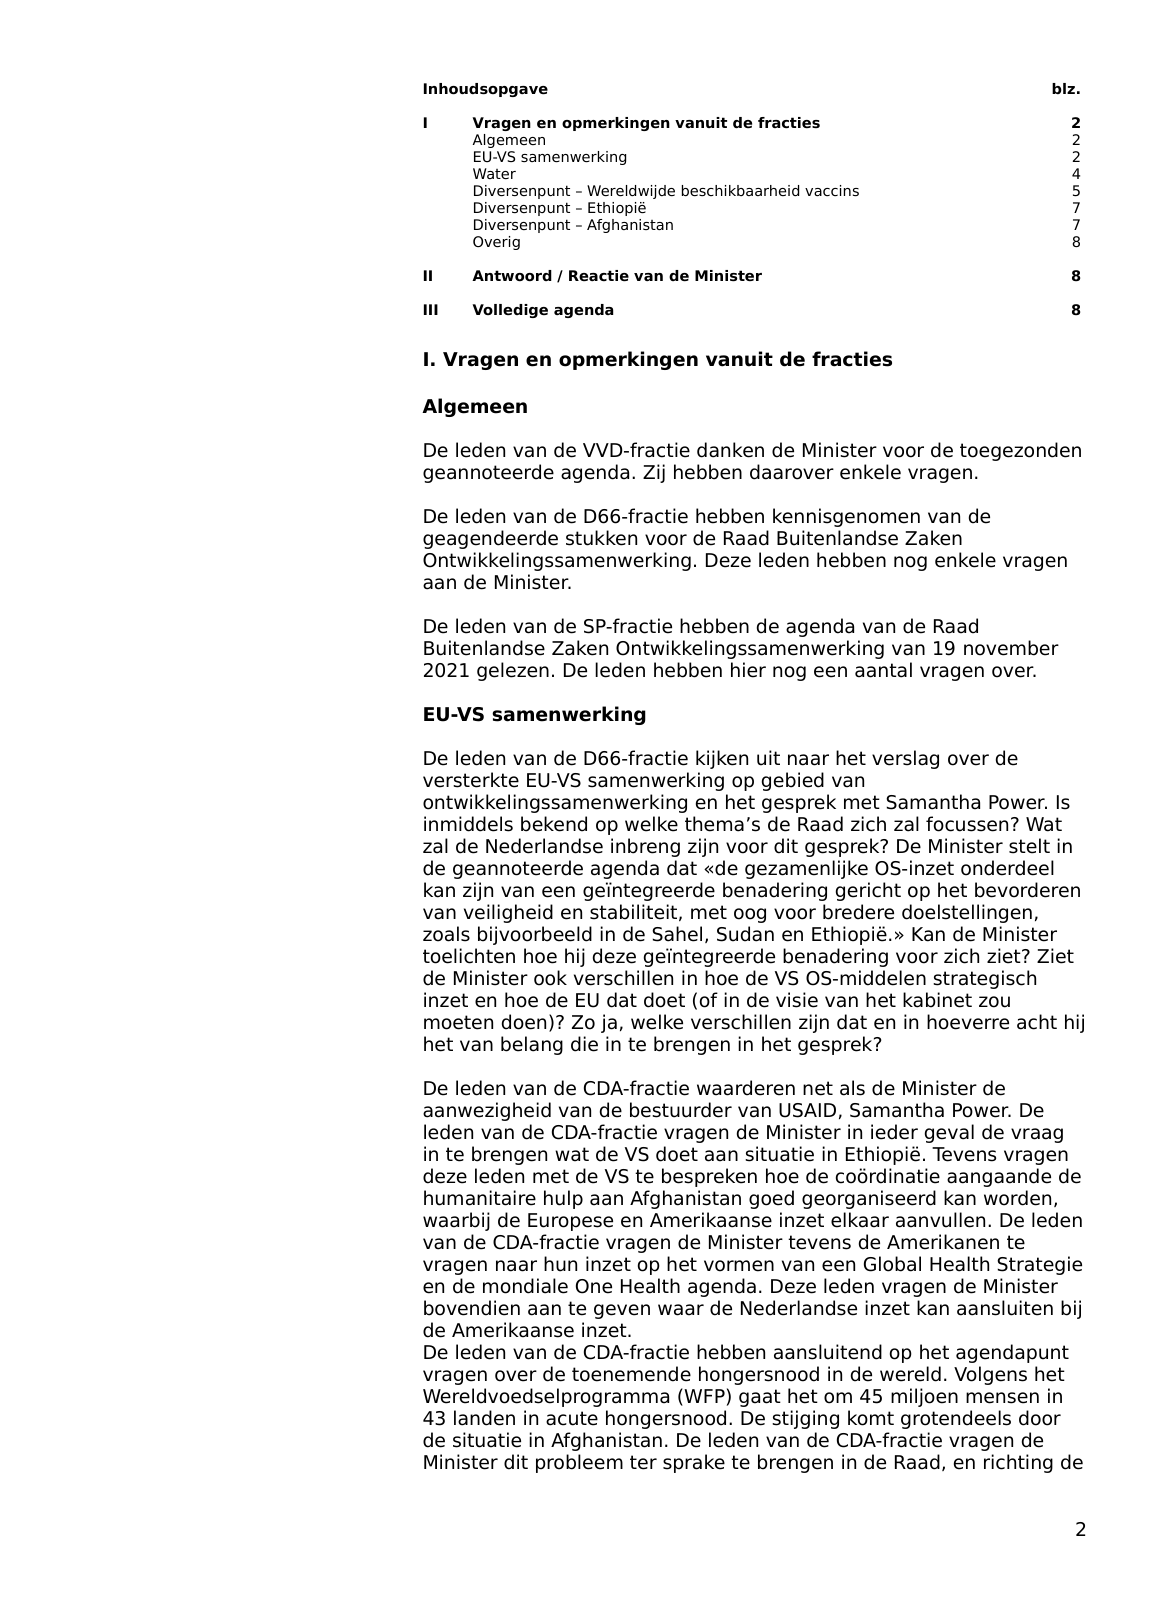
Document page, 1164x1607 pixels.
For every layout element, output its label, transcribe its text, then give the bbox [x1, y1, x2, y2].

table_cell 4 [1028, 166, 1087, 183]
table_cell [422, 166, 467, 183]
table_cell 7 [1028, 200, 1087, 217]
text De leden van de CDA-fractie waarderen net als de Minister de aanwezigheid van de bestuurder van USAID, Samantha Power. De leden van de CDA-fractie vragen de Minister in ieder geval de vraag in te brengen wat de VS doet aan situatie in Ethiopië. Tevens vragen deze leden met de VS te bespreken hoe de coördinatie aangaande de humanitaire hulp aan Afghanistan goed georganiseerd kan worden, waarbij de Europese en Amerikaanse inzet elkaar aanvullen. De leden van de CDA-fractie vragen de Minister tevens de Amerikanen te vragen naar hun inzet op het vormen van een Global Health Strategie en de mondiale One Health agenda. Deze leden vragen de Minister bovendien aan te geven waar de Nederlandse inzet kan aansluiten bij de Amerikaanse inzet. [422, 1078, 1087, 1342]
table_cell 8 [1028, 234, 1087, 251]
table_cell 5 [1028, 183, 1087, 200]
table_cell 2 [1028, 132, 1087, 149]
table_cell [467, 285, 1028, 302]
table_cell II [422, 268, 467, 285]
text De leden van de CDA-fractie hebben aansluitend op het agendapunt vragen over de toenemende hongersnood in de wereld. Volgens het Wereldvoedselprogramma (WFP) gaat het om 45 miljoen mensen in 43 landen in acute hongersnood. De stijging komt grotendeels door de situatie in Afghanistan. De leden van de CDA-fractie vragen de Minister dit probleem ter sprake te brengen in de Raad, en richting de [422, 1342, 1087, 1474]
table_cell [1028, 285, 1087, 302]
table_cell 8 [1028, 268, 1087, 285]
table_header Inhoudsopgave [422, 81, 1028, 98]
table_header blz. [1028, 81, 1087, 98]
table_cell [1028, 98, 1087, 115]
table_cell [422, 217, 467, 234]
table_cell [422, 183, 467, 200]
subtitle EU-VS samenwerking [422, 704, 1087, 726]
table_cell Diversenpunt – Wereldwijde beschikbaarheid vaccins [467, 183, 1028, 200]
table_cell [422, 251, 467, 268]
text De leden van de D66-fractie hebben kennisgenomen van de geagendeerde stukken voor de Raad Buitenlandse Zaken Ontwikkelingssamenwerking. Deze leden hebben nog enkele vragen aan de Minister. [422, 506, 1087, 594]
table_cell 8 [1028, 302, 1087, 319]
table_cell [422, 200, 467, 217]
table_cell Overig [467, 234, 1028, 251]
table_cell [467, 251, 1028, 268]
table_cell 2 [1028, 115, 1087, 132]
table_cell [422, 98, 467, 115]
table_cell Algemeen [467, 132, 1028, 149]
table_cell III [422, 302, 467, 319]
table_cell Vragen en opmerkingen vanuit de fracties [467, 115, 1028, 132]
table_cell Water [467, 166, 1028, 183]
table_cell [467, 98, 1028, 115]
table_cell I [422, 115, 467, 132]
text De leden van de SP-fractie hebben de agenda van de Raad Buitenlandse Zaken Ontwikkelingssamenwerking van 19 november 2021 gelezen. De leden hebben hier nog een aantal vragen over. [422, 616, 1087, 682]
table_cell [422, 285, 467, 302]
table_cell Antwoord / Reactie van de Minister [467, 268, 1028, 285]
text De leden van de D66-fractie kijken uit naar het verslag over de versterkte EU-VS samenwerking op gebied van ontwikkelingssamenwerking en het gesprek met Samantha Power. Is inmiddels bekend op welke thema’s de Raad zich zal focussen? Wat zal de Nederlandse inbreng zijn voor dit gesprek? De Minister stelt in de geannoteerde agenda dat «de gezamenlijke OS-inzet onderdeel kan zijn van een geïntegreerde benadering gericht op het bevorderen van veiligheid en stabiliteit, met oog voor bredere doelstellingen, zoals bijvoorbeeld in de Sahel, Sudan en Ethiopië.» Kan de Minister toelichten hoe hij deze geïntegreerde benadering voor zich ziet? Ziet de Minister ook verschillen in hoe de VS OS-middelen strategisch inzet en hoe de EU dat doet (of in de visie van het kabinet zou moeten doen)? Zo ja, welke verschillen zijn dat en in hoeverre acht hij het van belang die in te brengen in het gesprek? [422, 748, 1087, 1056]
table_cell Volledige agenda [467, 302, 1028, 319]
table_cell Diversenpunt – Ethiopië [467, 200, 1028, 217]
table_cell [422, 149, 467, 166]
table_cell EU-VS samenwerking [467, 149, 1028, 166]
table_cell 2 [1028, 149, 1087, 166]
table_cell [422, 132, 467, 149]
table_cell [422, 234, 467, 251]
subtitle Algemeen [422, 396, 1087, 418]
table_cell Diversenpunt – Afghanistan [467, 217, 1028, 234]
table_cell [1028, 251, 1087, 268]
subtitle I. Vragen en opmerkingen vanuit de fracties [422, 349, 1087, 371]
table_cell 7 [1028, 217, 1087, 234]
text De leden van de VVD-fractie danken de Minister voor de toegezonden geannoteerde agenda. Zij hebben daarover enkele vragen. [422, 440, 1087, 484]
